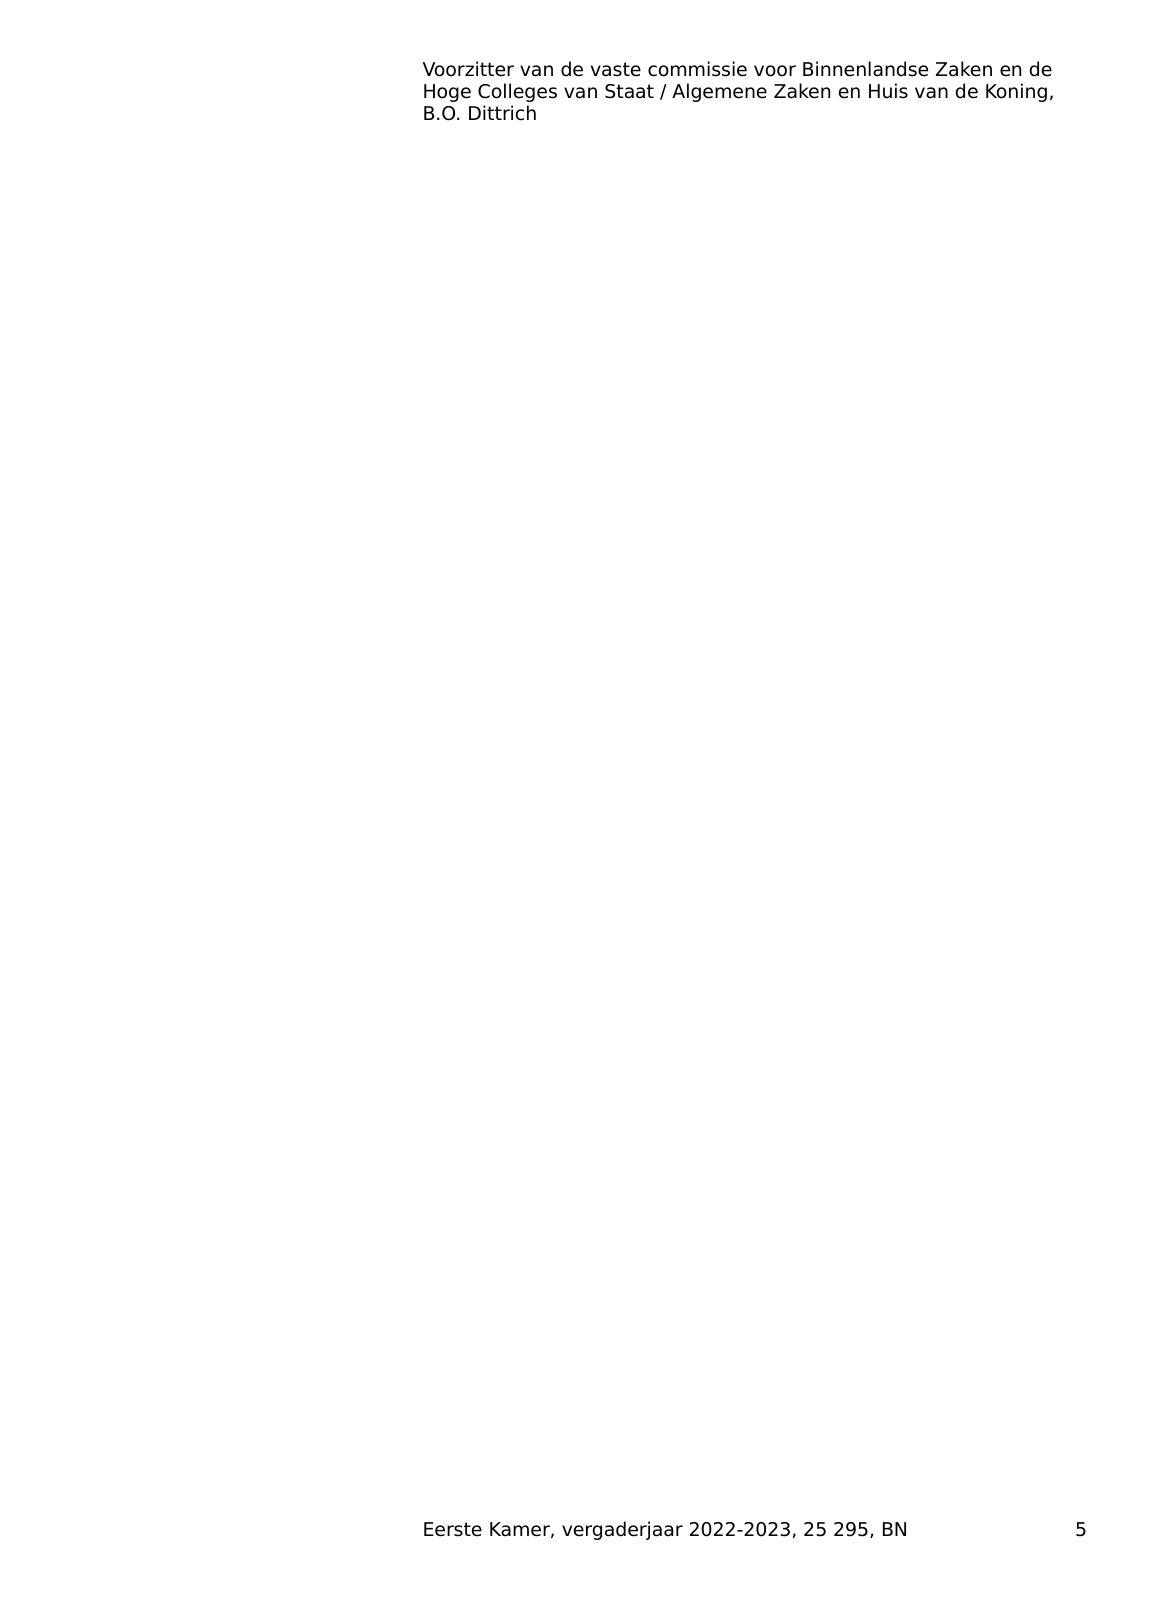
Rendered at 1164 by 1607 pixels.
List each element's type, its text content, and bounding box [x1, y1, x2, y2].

text Voorzitter van de vaste commissie voor Binnenlandse Zaken en de Hoge Colleges van Staat / Algemene Zaken en Huis van de Koning, B.O. Dittrich [422, 59, 1087, 125]
